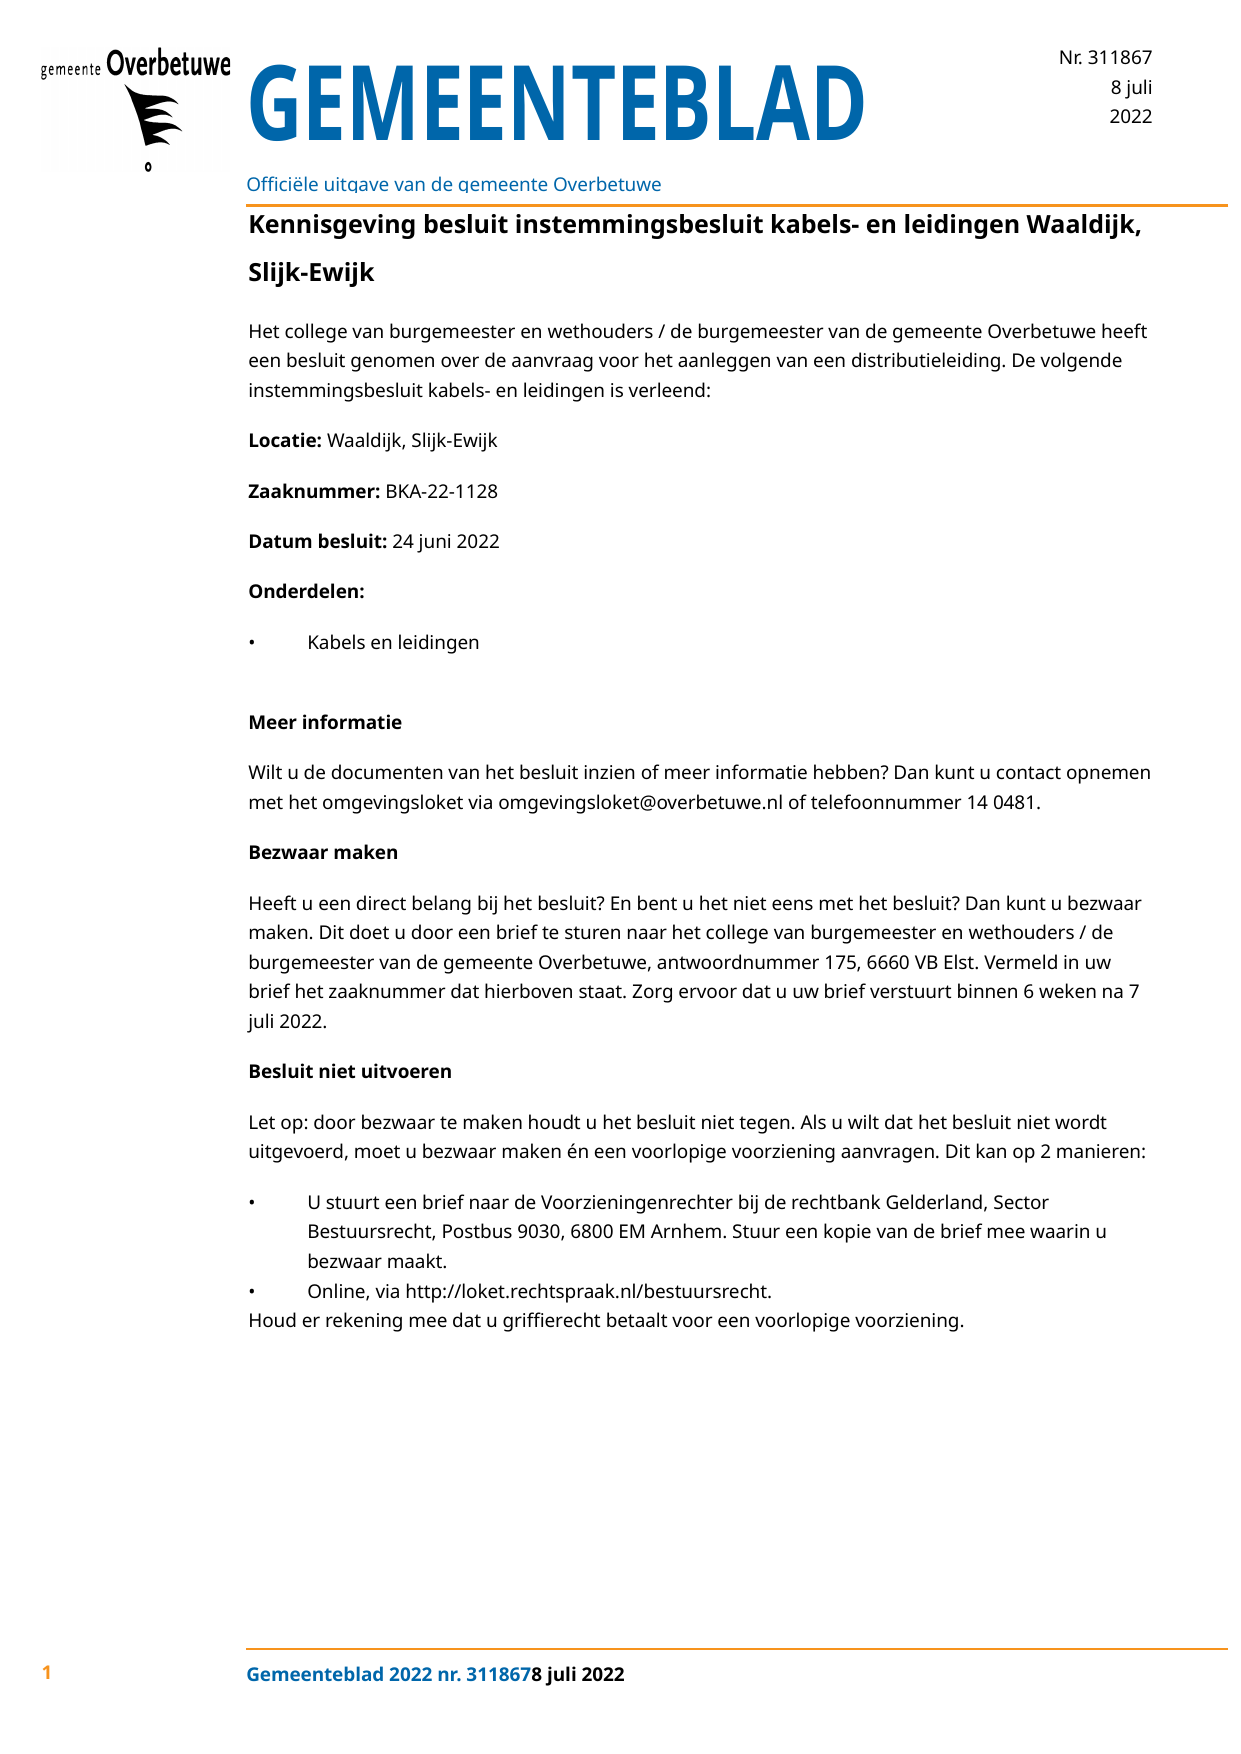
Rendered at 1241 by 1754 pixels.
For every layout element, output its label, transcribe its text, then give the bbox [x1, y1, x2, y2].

list U stuurt een brief naar de Voorzieningenrechter bij de rechtbank Gelderland, Sector Bestuursrecht, Postbus 9030, 6800 EM Arnhem. Stuur een kopie van de brief mee waarin u bezwaar maakt. [248, 1189, 1152, 1274]
text Onderdelen: [248, 579, 1152, 604]
text Datum besluit: 24 juni 2022 [248, 528, 1152, 554]
text Kennisgeving besluit instemmingsbesluit kabels- en leidingen Waaldijk, Slijk-Ewijk [248, 207, 1152, 288]
text Heeft u een direct belang bij het besluit? En bent u het niet eens met het besluit? Dan kunt u bezwaar maken. Dit doet u door een brief te sturen naar het college van burgemeester en wethouders / de burgemeester van de gemeente Overbetuwe, antwoordnummer 175, 6660 VB Elst. Vermeld in uw brief het zaaknummer dat hierboven staat. Zorg ervoor dat u uw brief verstuurt binnen 6 weken na 7 juli 2022. [248, 890, 1152, 1034]
text Wilt u de documenten van het besluit inzien of meer informatie hebben? Dan kunt u contact opnemen met het omgevingsloket via omgevingsloket@overbetuwe.nl of telefoonnummer 14 0481. [248, 759, 1152, 815]
text Zaaknummer: BKA-22-1128 [248, 478, 1152, 504]
text Het college van burgemeester en wethouders / de burgemeester van de gemeente Overbetuwe heeft een besluit genomen over de aanvraag voor het aanleggen van een distributieleiding. De volgende instemmingsbesluit kabels- en leidingen is verleend: [248, 318, 1152, 403]
text Besluit niet uitvoeren [248, 1059, 1152, 1084]
text Let op: door bezwaar te maken houdt u het besluit niet tegen. Als u wilt dat het besluit niet wordt uitgevoerd, moet u bezwaar maken én een voorlopige voorziening aanvragen. Dit kan op 2 manieren: [248, 1109, 1152, 1164]
text Bezwaar maken [248, 839, 1152, 865]
list Online, via http://loket.rechtspraak.nl/bestuursrecht. [248, 1278, 1152, 1304]
text Meer informatie [248, 709, 1152, 735]
picture [41, 47, 231, 172]
text Houd er rekening mee dat u griffierecht betaalt voor een voorlopige voorziening. [248, 1307, 1152, 1333]
list Kabels en leidingen [248, 629, 1152, 655]
text Locatie: Waaldijk, Slijk-Ewijk [248, 427, 1152, 453]
